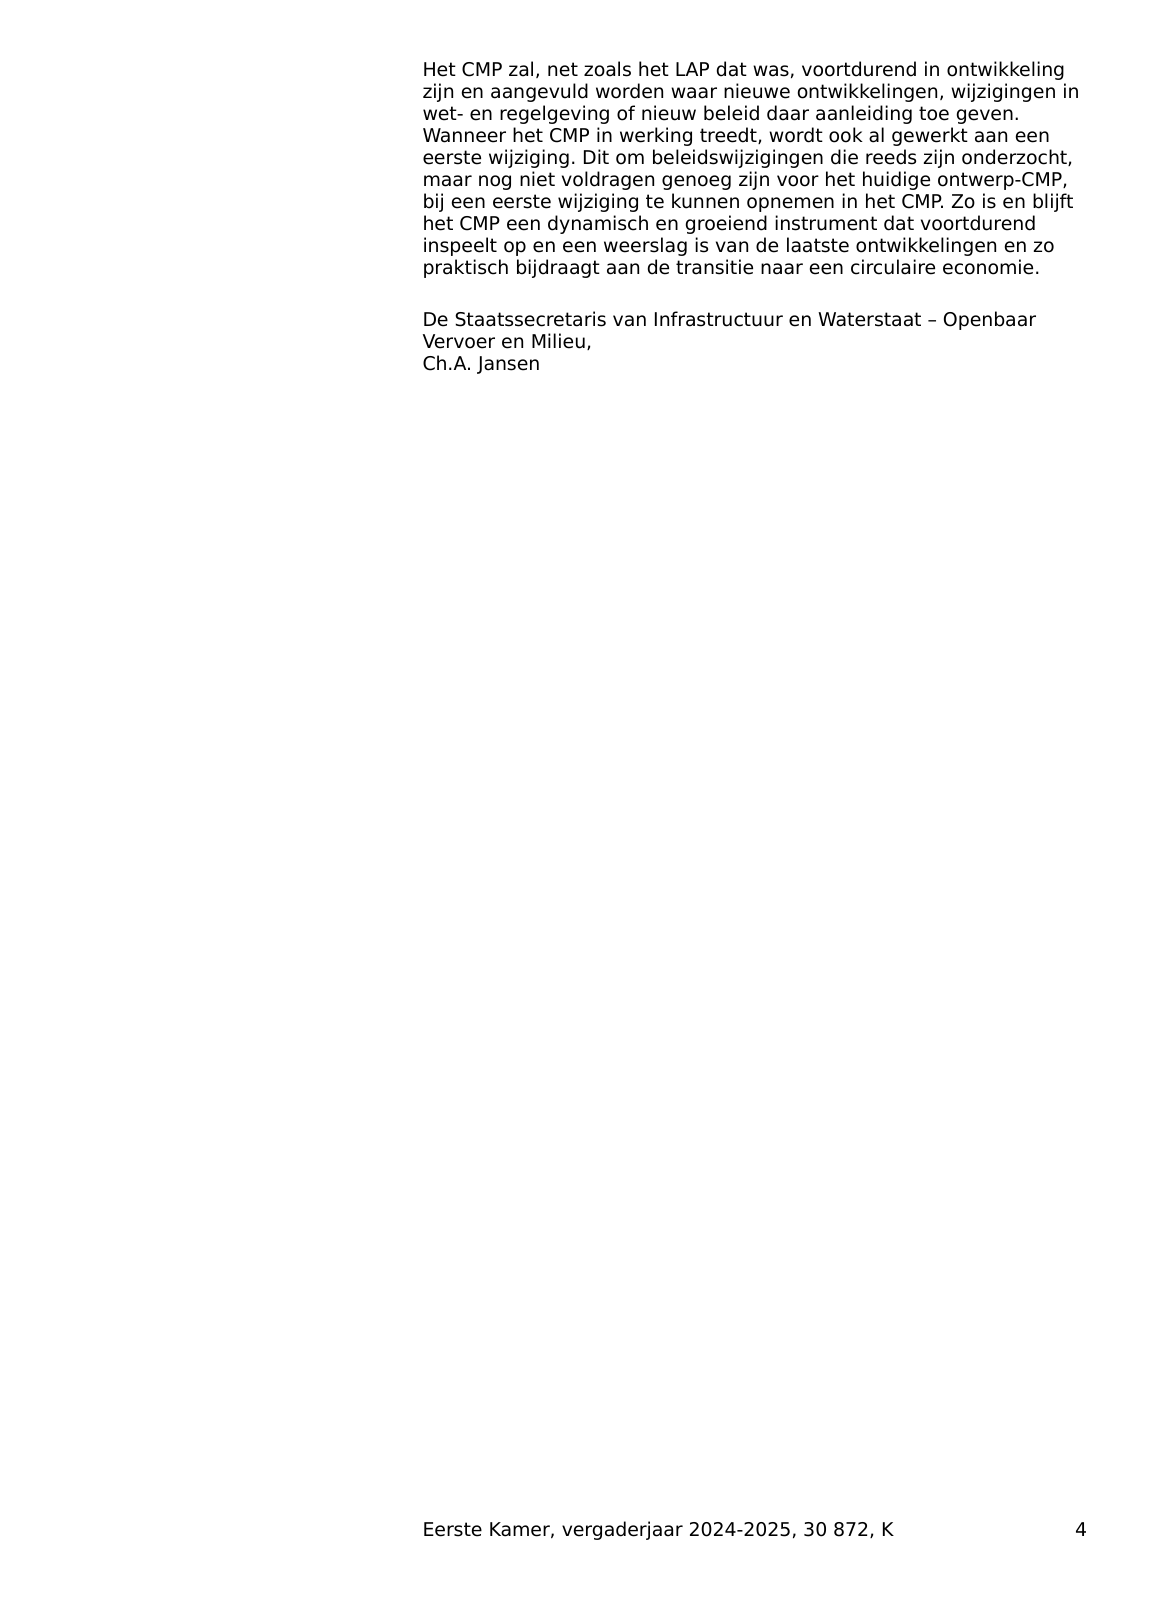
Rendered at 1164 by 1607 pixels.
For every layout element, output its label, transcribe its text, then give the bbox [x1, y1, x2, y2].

text De Staatssecretaris van Infrastructuur en Waterstaat – Openbaar Vervoer en Milieu, Ch.A. Jansen [422, 309, 1087, 375]
text Het CMP zal, net zoals het LAP dat was, voortdurend in ontwikkeling zijn en aangevuld worden waar nieuwe ontwikkelingen, wijzigingen in wet- en regelgeving of nieuw beleid daar aanleiding toe geven. Wanneer het CMP in werking treedt, wordt ook al gewerkt aan een eerste wijziging. Dit om beleidswijzigingen die reeds zijn onderzocht, maar nog niet voldragen genoeg zijn voor het huidige ontwerp-CMP, bij een eerste wijziging te kunnen opnemen in het CMP. Zo is en blijft het CMP een dynamisch en groeiend instrument dat voortdurend inspeelt op en een weerslag is van de laatste ontwikkelingen en zo praktisch bijdraagt aan de transitie naar een circulaire economie. [422, 59, 1087, 279]
